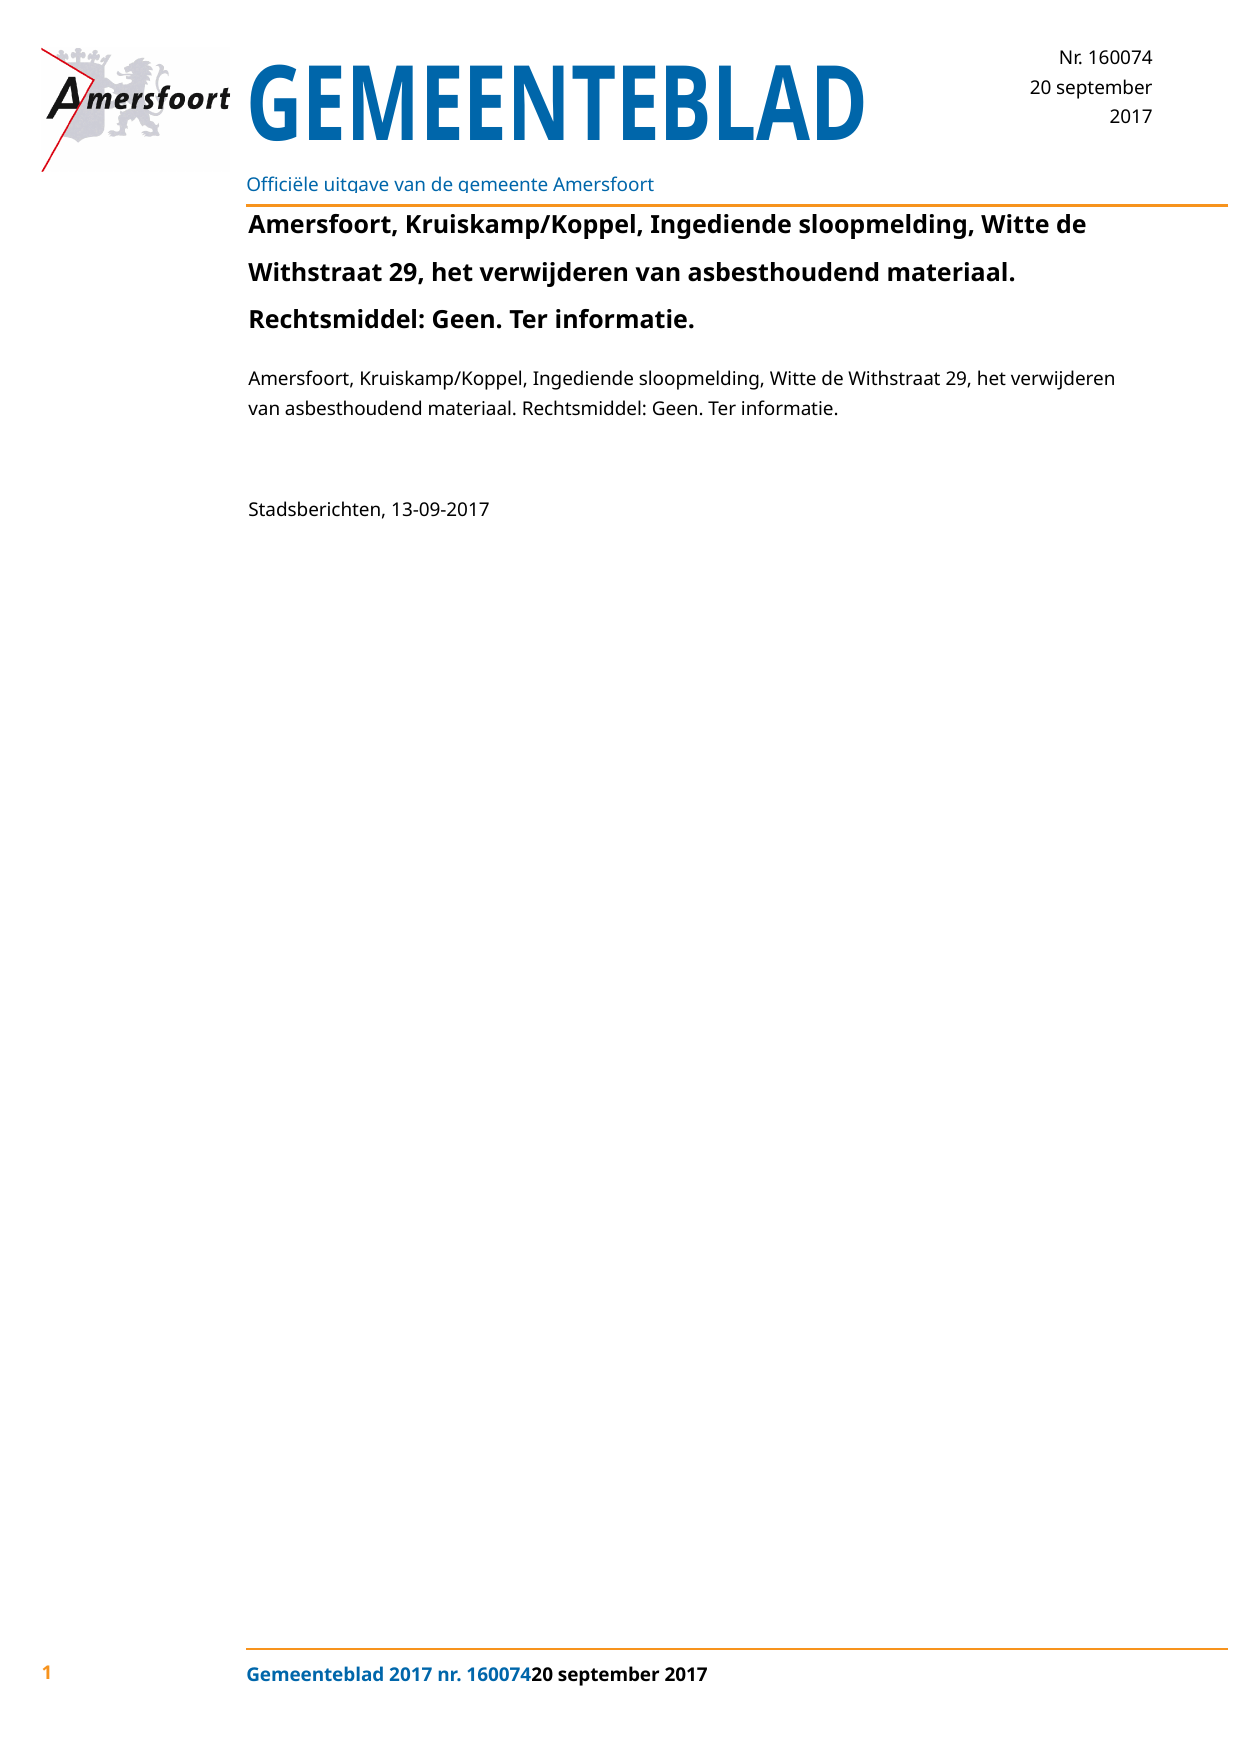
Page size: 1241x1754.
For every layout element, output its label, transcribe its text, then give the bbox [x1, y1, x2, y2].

text Stadsberichten, 13-09-2017 [248, 496, 1152, 522]
text Amersfoort, Kruiskamp/Koppel, Ingediende sloopmelding, Witte de Withstraat 29, het verwijderen van asbesthoudend materiaal. Rechtsmiddel: Geen. Ter informatie. [248, 207, 1152, 336]
picture [41, 47, 231, 172]
text Amersfoort, Kruiskamp/Koppel, Ingediende sloopmelding, Witte de Withstraat 29, het verwijderen van asbesthoudend materiaal. Rechtsmiddel: Geen. Ter informatie. [248, 366, 1152, 421]
